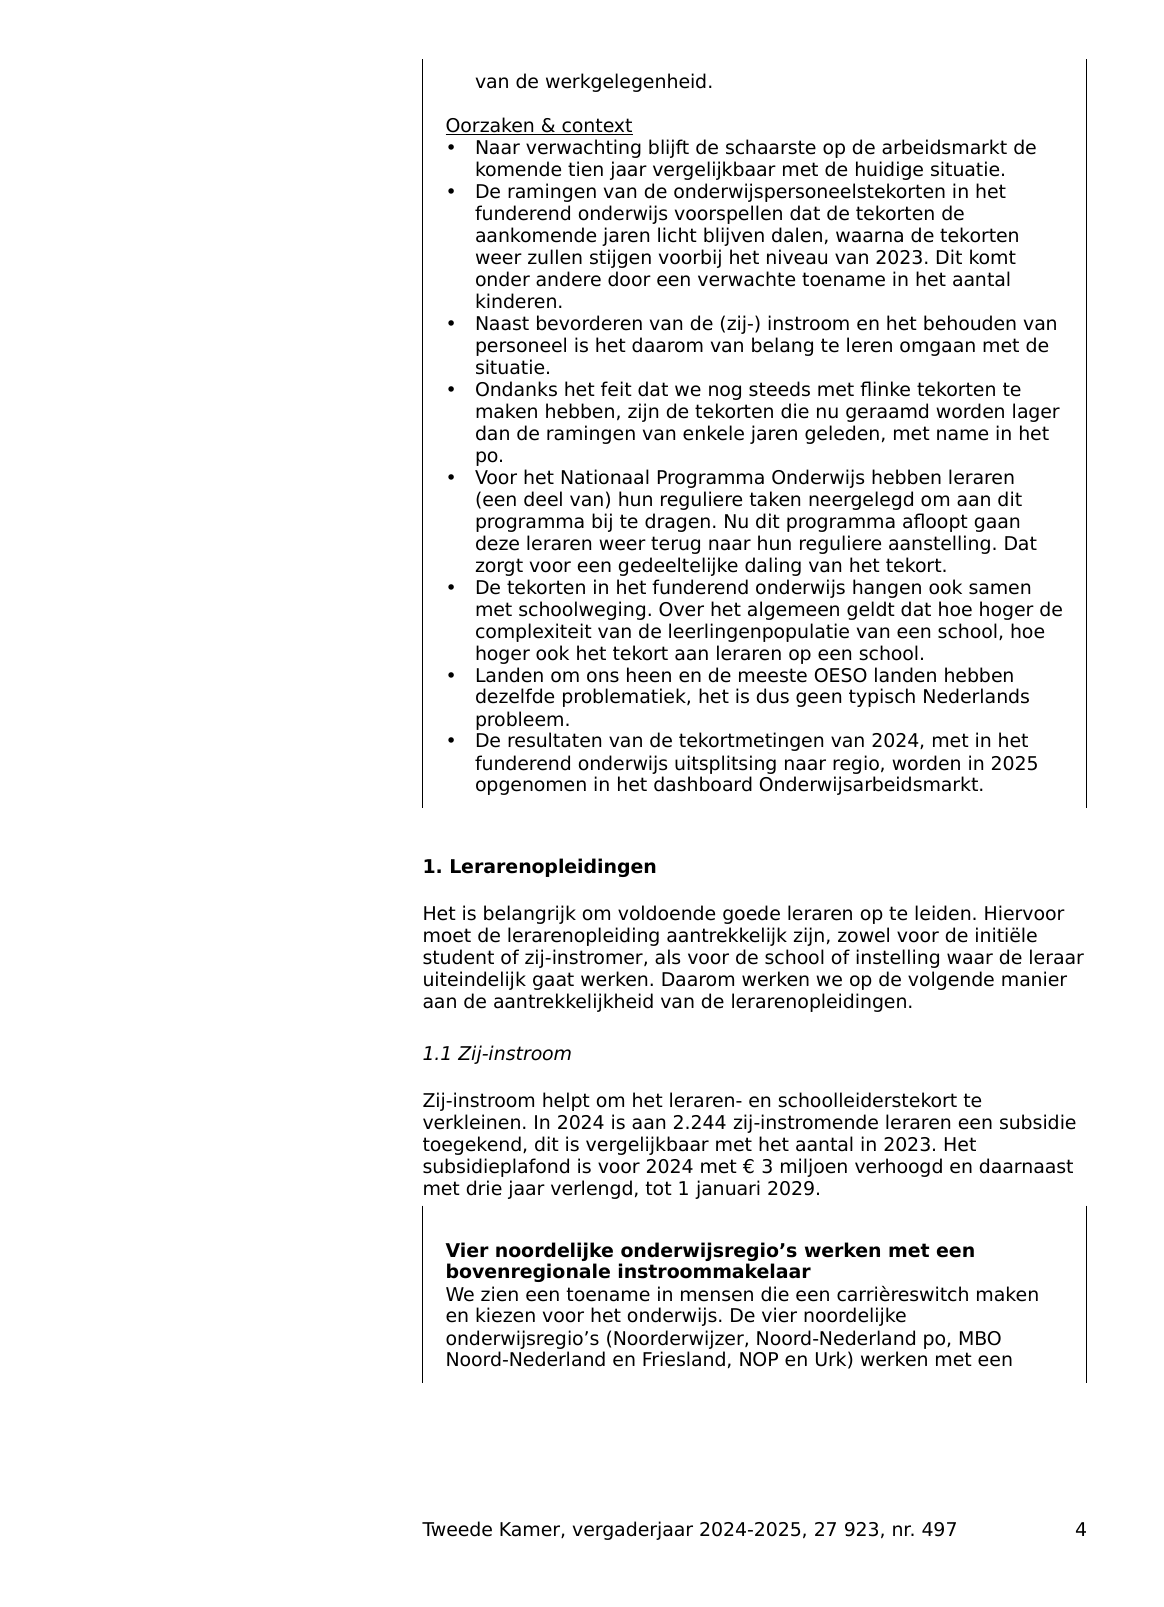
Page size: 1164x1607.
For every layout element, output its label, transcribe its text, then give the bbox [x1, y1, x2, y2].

table_header Vier noordelijke onderwijsregio’s werken met een bovenregionale instroommakelaar We zien een toename in mensen die een carrièreswitch maken en kiezen voor het onderwijs. De vier noordelijke onderwijsregio’s (Noorderwijzer, Noord-Nederland po, MBO Noord-Nederland en Friesland, NOP en Urk) werken met een [423, 1206, 1086, 1383]
text Zij-instroom helpt om het leraren- en schoolleiderstekort te verkleinen. In 2024 is aan 2.244 zij-instromende leraren een subsidie toegekend, dit is vergelijkbaar met het aantal in 2023. Het subsidieplafond is voor 2024 met € 3 miljoen verhoogd en daarnaast met drie jaar verlengd, tot 1 januari 2029. [422, 1090, 1087, 1199]
text Het is belangrijk om voldoende goede leraren op te leiden. Hiervoor moet de lerarenopleiding aantrekkelijk zijn, zowel voor de initiële student of zij-instromer, als voor de school of instelling waar de leraar uiteindelijk gaat werken. Daarom werken we op de volgende manier aan de aantrekkelijkheid van de lerarenopleidingen. [422, 903, 1087, 1013]
subtitle 1.1 Zij-instroom [422, 1043, 1087, 1065]
table_header van de werkgelegenheid. Oorzaken & context • Naar verwachting blijft de schaarste op de arbeidsmarkt de komende tien jaar vergelijkbaar met de huidige situatie. • De ramingen van de onderwijspersoneelstekorten in het funderend onderwijs voorspellen dat de tekorten de aankomende jaren licht blijven dalen, waarna de tekorten weer zullen stijgen voorbij het niveau van 2023. Dit komt onder andere door een verwachte toename in het aantal kinderen. • Naast bevorderen van de (zij-) instroom en het behouden van personeel is het daarom van belang te leren omgaan met de situatie. • Ondanks het feit dat we nog steeds met flinke tekorten te maken hebben, zijn de tekorten die nu geraamd worden lager dan de ramingen van enkele jaren geleden, met name in het po. • Voor het Nationaal Programma Onderwijs hebben leraren (een deel van) hun reguliere taken neergelegd om aan dit programma bij te dragen. Nu dit programma afloopt gaan deze leraren weer terug naar hun reguliere aanstelling. Dat zorgt voor een gedeeltelijke daling van het tekort. • De tekorten in het funderend onderwijs hangen ook samen met schoolweging. Over het algemeen geldt dat hoe hoger de complexiteit van de leerlingenpopulatie van een school, hoe hoger ook het tekort aan leraren op een school. • Landen om ons heen en de meeste OESO landen hebben dezelfde problematiek, het is dus geen typisch Nederlands probleem. • De resultaten van de tekortmetingen van 2024, met in het funderend onderwijs uitsplitsing naar regio, worden in 2025 opgenomen in het dashboard Onderwijsarbeidsmarkt. [423, 59, 1086, 808]
subtitle 1. Lerarenopleidingen [422, 856, 1087, 878]
